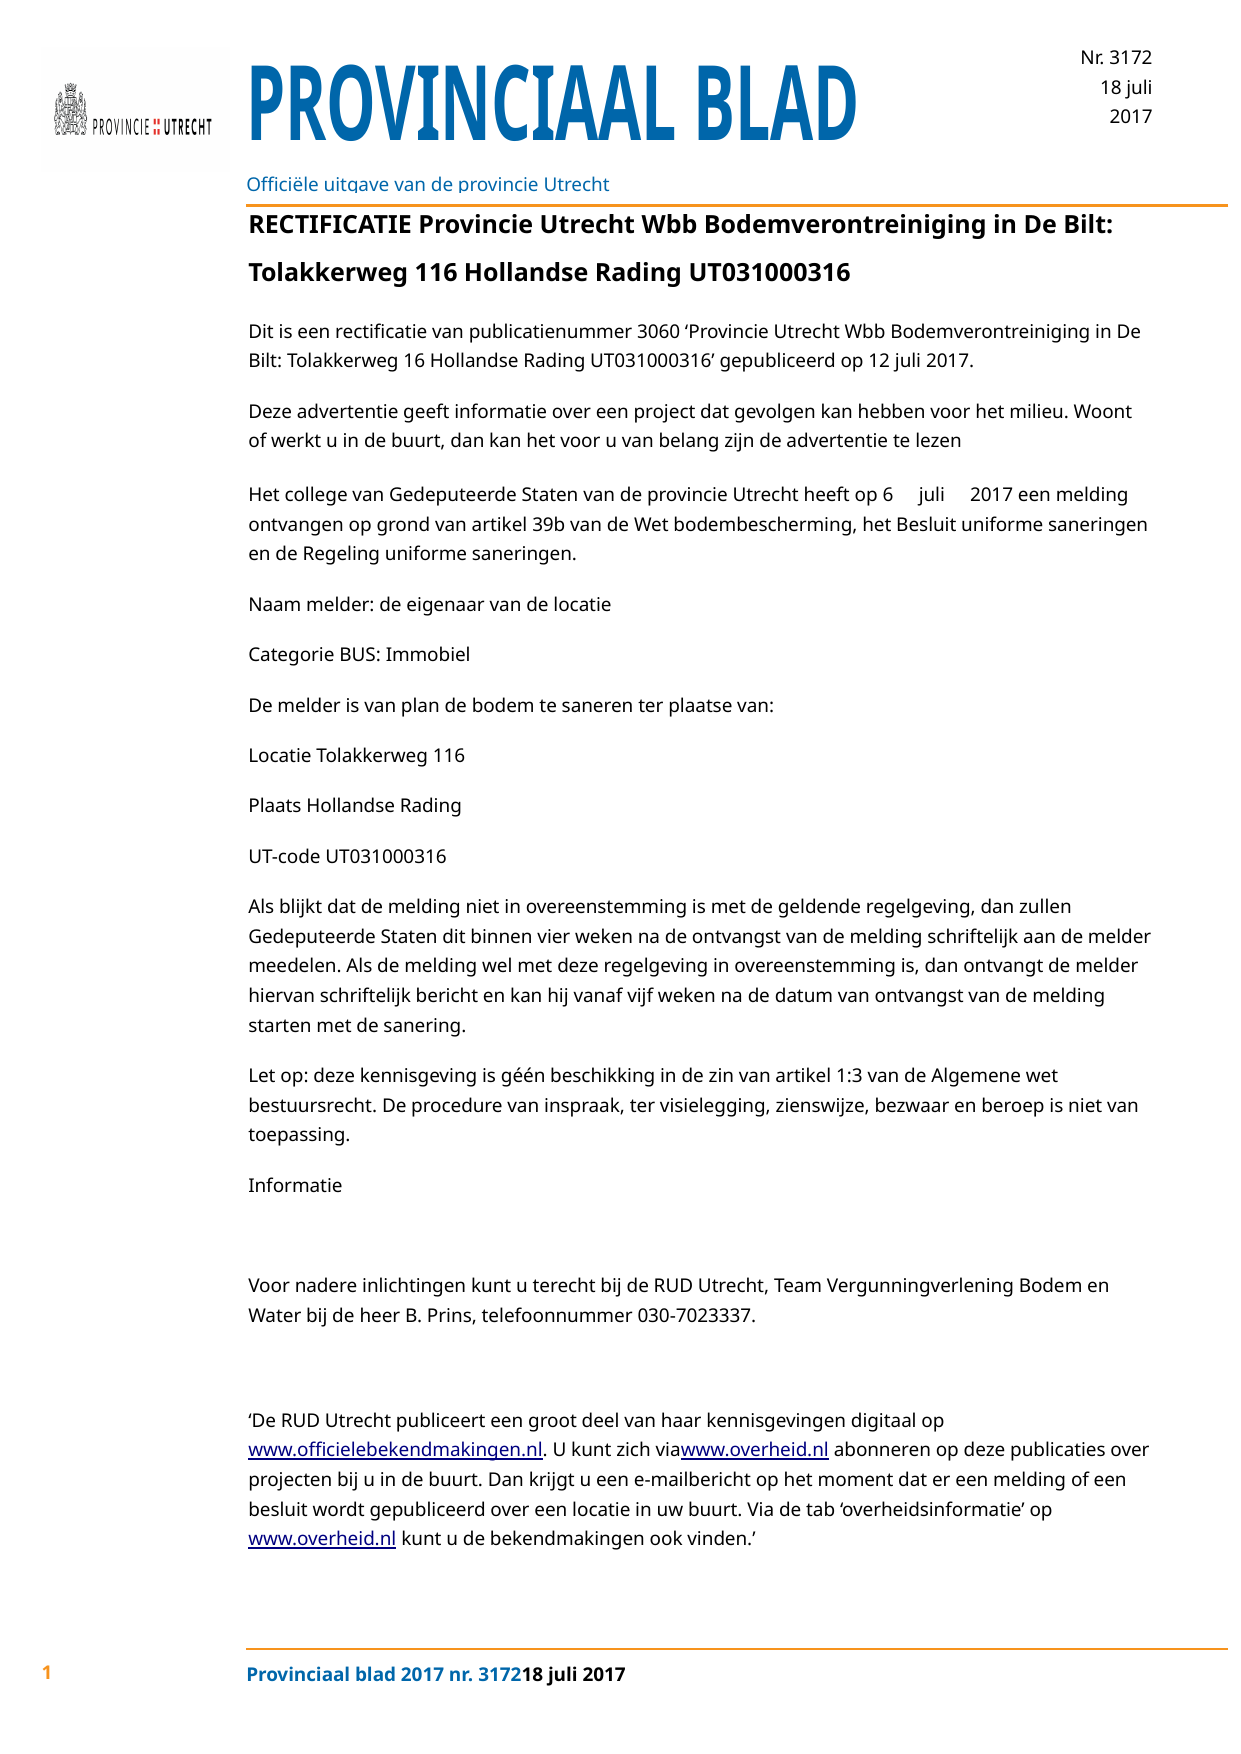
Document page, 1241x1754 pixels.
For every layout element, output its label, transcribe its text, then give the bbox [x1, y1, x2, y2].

text Categorie BUS: Immobiel [248, 641, 1152, 667]
text Plaats Hollandse Rading [248, 793, 1152, 818]
text Naam melder: de eigenaar van de locatie [248, 591, 1152, 617]
text Dit is een rectificatie van publicatienummer 3060 ‘Provincie Utrecht Wbb Bodemverontreiniging in De Bilt: Tolakkerweg 16 Hollandse Rading UT031000316’ gepubliceerd op 12 juli 2017. [248, 318, 1152, 373]
text ‘De RUD Utrecht publiceert een groot deel van haar kennisgevingen digitaal op www.officielebekendmakingen.nl. U kunt zich viawww.overheid.nl abonneren op deze publicaties over projecten bij u in de buurt. Dan krijgt u een e-mailbericht op het moment dat er een melding of een besluit wordt gepubliceerd over een locatie in uw buurt. Via de tab ‘overheidsinformatie’ op www.overheid.nl kunt u de bekendmakingen ook vinden.’ [248, 1407, 1152, 1551]
text Informatie [248, 1172, 1152, 1197]
picture [41, 47, 231, 172]
text Deze advertentie geeft informatie over een project dat gevolgen kan hebben voor het milieu. Woont of werkt u in de buurt, dan kan het voor u van belang zijn de advertentie te lezen [248, 398, 1152, 453]
text RECTIFICATIE Provincie Utrecht Wbb Bodemverontreiniging in De Bilt: Tolakkerweg 116 Hollandse Rading UT031000316 [248, 207, 1152, 288]
text UT-code UT031000316 [248, 843, 1152, 869]
text De melder is van plan de bodem te saneren ter plaatse van: [248, 692, 1152, 717]
text Let op: deze kennisgeving is géén beschikking in de zin van artikel 1:3 van de Algemene wet bestuursrecht. De procedure van inspraak, ter visielegging, zienswijze, bezwaar en beroep is niet van toepassing. [248, 1062, 1152, 1147]
text Het college van Gedeputeerde Staten van de provincie Utrecht heeft op 6 juli 2017 een melding ontvangen op grond van artikel 39b van de Wet bodembescherming, het Besluit uniforme saneringen en de Regeling uniforme saneringen. [248, 478, 1152, 566]
text Als blijkt dat de melding niet in overeenstemming is met de geldende regelgeving, dan zullen Gedeputeerde Staten dit binnen vier weken na de ontvangst van de melding schriftelijk aan de melder meedelen. Als de melding wel met deze regelgeving in overeenstemming is, dan ontvangt de melder hiervan schriftelijk bericht en kan hij vanaf vijf weken na de datum van ontvangst van de melding starten met de sanering. [248, 893, 1152, 1037]
text Voor nadere inlichtingen kunt u terecht bij de RUD Utrecht, Team Vergunningverlening Bodem en Water bij de heer B. Prins, telefoonnummer 030-7023337. [248, 1273, 1152, 1328]
text Locatie Tolakkerweg 116 [248, 742, 1152, 768]
